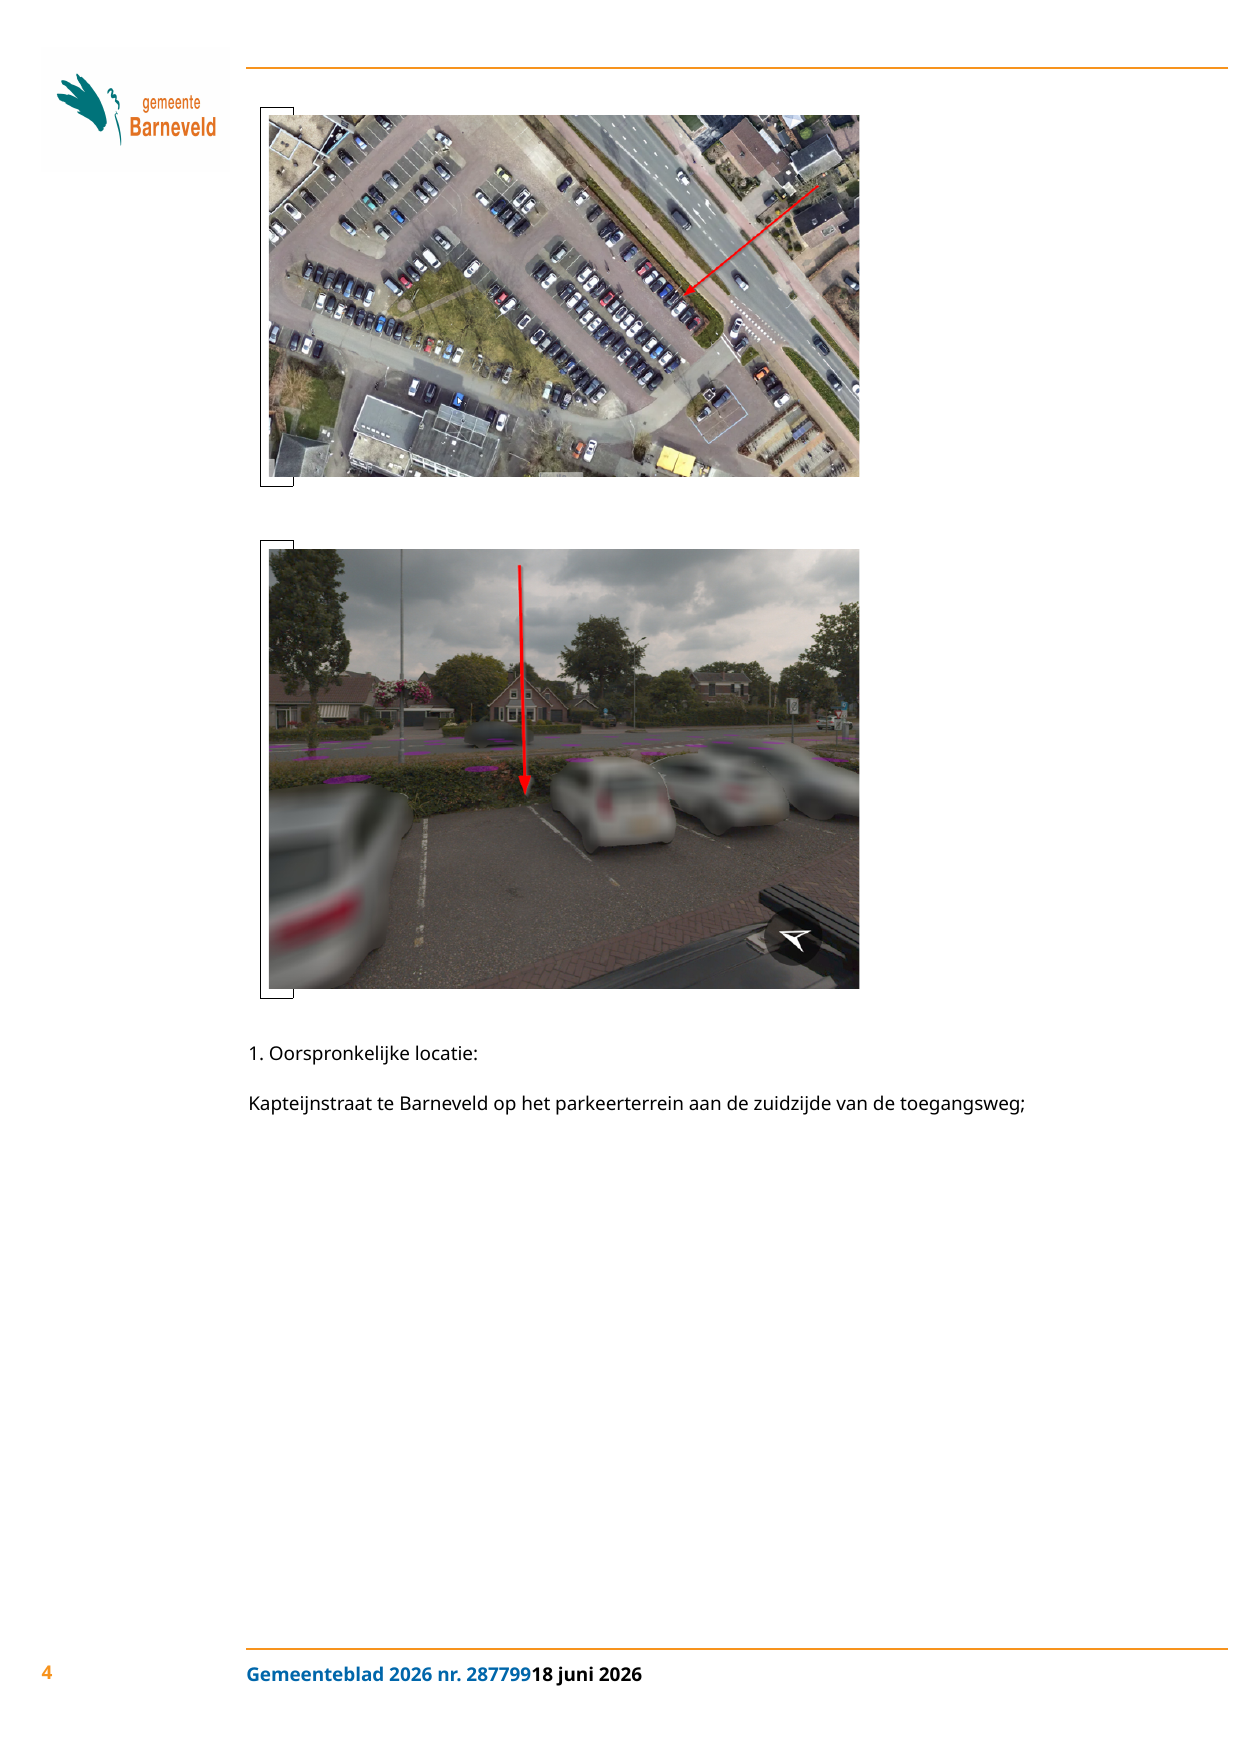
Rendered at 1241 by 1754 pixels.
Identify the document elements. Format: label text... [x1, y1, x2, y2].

picture [268, 115, 860, 477]
picture [41, 47, 231, 172]
picture [268, 549, 860, 989]
text 1. Oorspronkelijke locatie: [248, 1040, 1152, 1066]
text Kapteijnstraat te Barneveld op het parkeerterrein aan de zuidzijde van de toegangsweg; [248, 1091, 1152, 1116]
